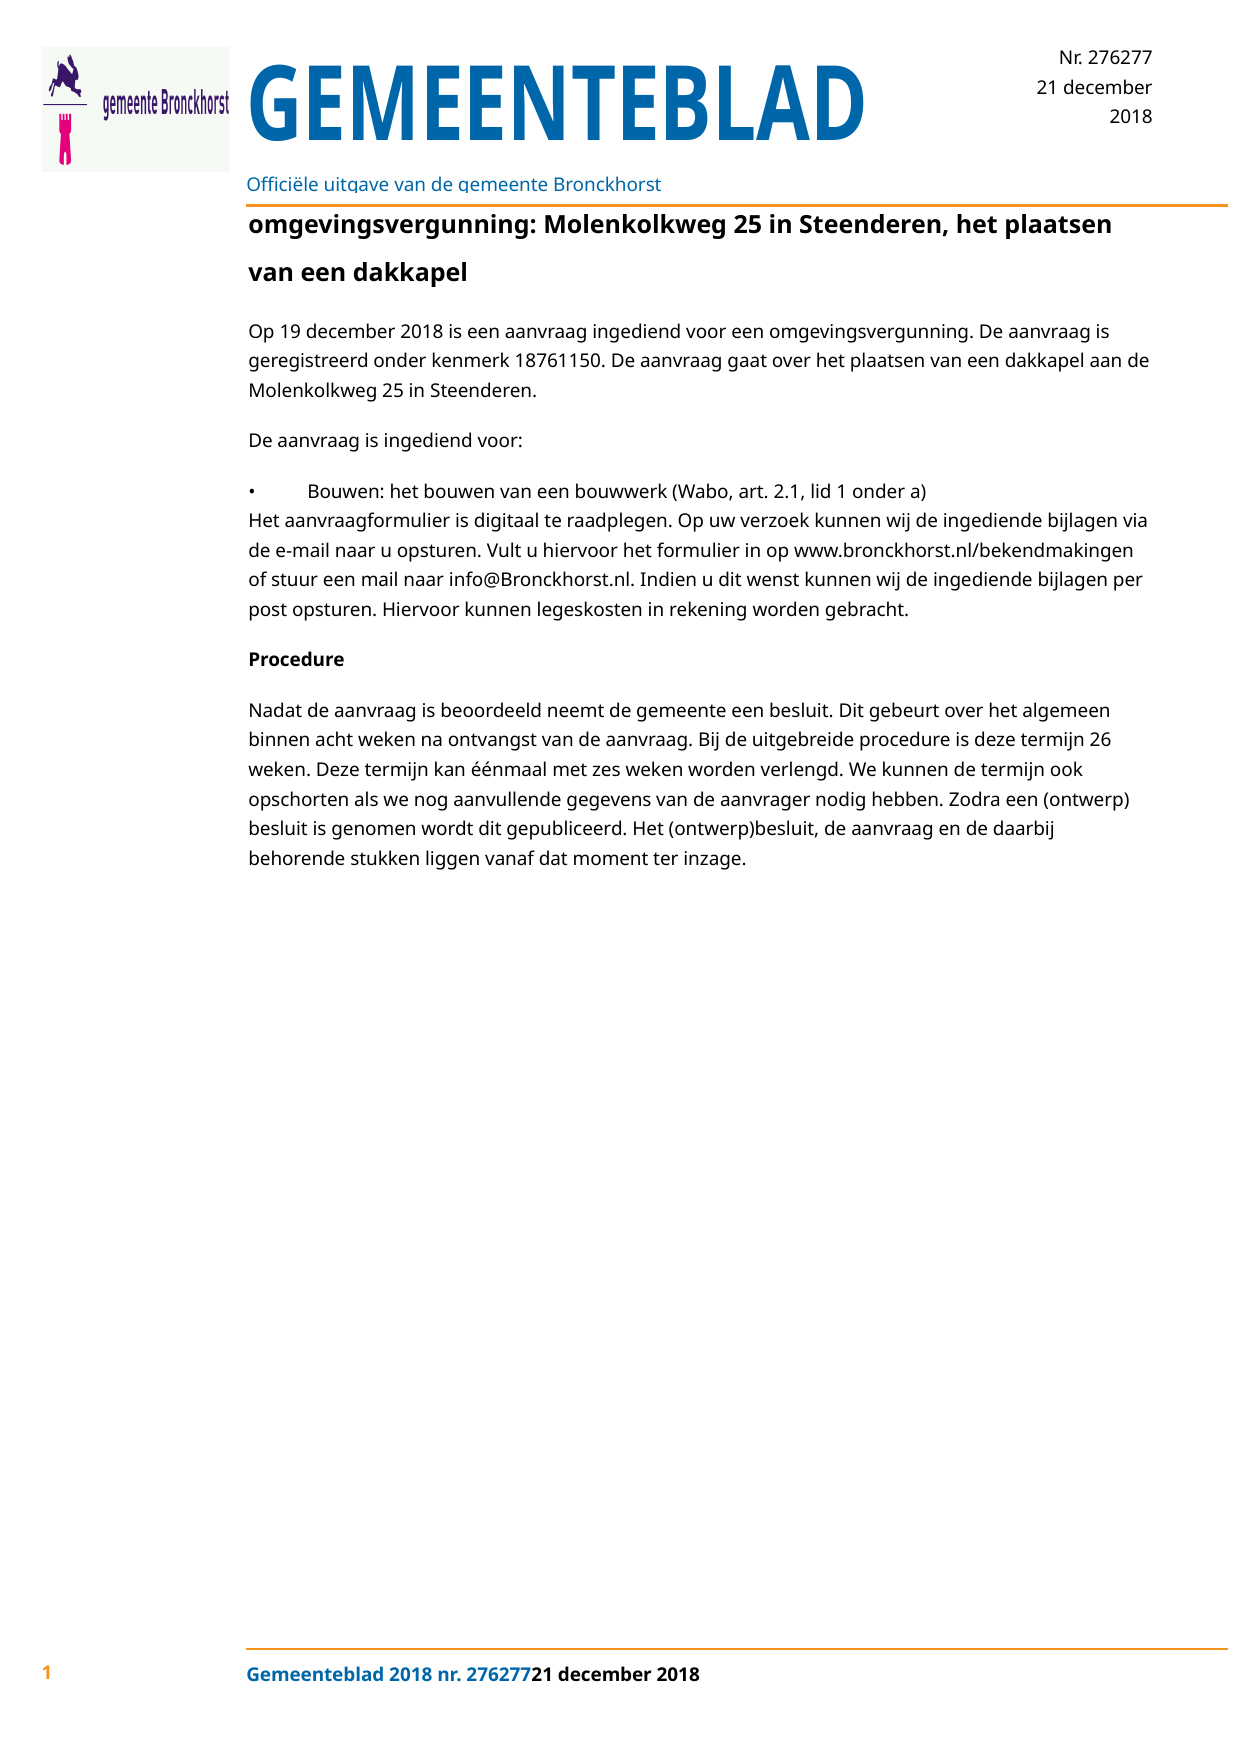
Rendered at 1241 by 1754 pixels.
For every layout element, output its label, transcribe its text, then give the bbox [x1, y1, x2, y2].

text Op 19 december 2018 is een aanvraag ingediend voor een omgevingsvergunning. De aanvraag is geregistreerd onder kenmerk 18761150. De aanvraag gaat over het plaatsen van een dakkapel aan de Molenkolkweg 25 in Steenderen. [248, 318, 1152, 403]
text Het aanvraagformulier is digitaal te raadplegen. Op uw verzoek kunnen wij de ingediende bijlagen via de e-mail naar u opsturen. Vult u hiervoor het formulier in op www.bronckhorst.nl/bekendmakingen of stuur een mail naar info@Bronckhorst.nl. Indien u dit wenst kunnen wij de ingediende bijlagen per post opsturen. Hiervoor kunnen legeskosten in rekening worden gebracht. [248, 507, 1152, 622]
text Nadat de aanvraag is beoordeeld neemt de gemeente een besluit. Dit gebeurt over het algemeen binnen acht weken na ontvangst van de aanvraag. Bij de uitgebreide procedure is deze termijn 26 weken. Deze termijn kan éénmaal met zes weken worden verlengd. We kunnen de termijn ook opschorten als we nog aanvullende gegevens van de aanvrager nodig hebben. Zodra een (ontwerp) besluit is genomen wordt dit gepubliceerd. Het (ontwerp)besluit, de aanvraag en de daarbij behorende stukken liggen vanaf dat moment ter inzage. [248, 697, 1152, 871]
text De aanvraag is ingediend voor: [248, 427, 1152, 453]
text Procedure [248, 647, 1152, 672]
picture [41, 47, 231, 172]
text omgevingsvergunning: Molenkolkweg 25 in Steenderen, het plaatsen van een dakkapel [248, 207, 1152, 288]
list Bouwen: het bouwen van een bouwwerk (Wabo, art. 2.1, lid 1 onder a) [248, 478, 1152, 504]
